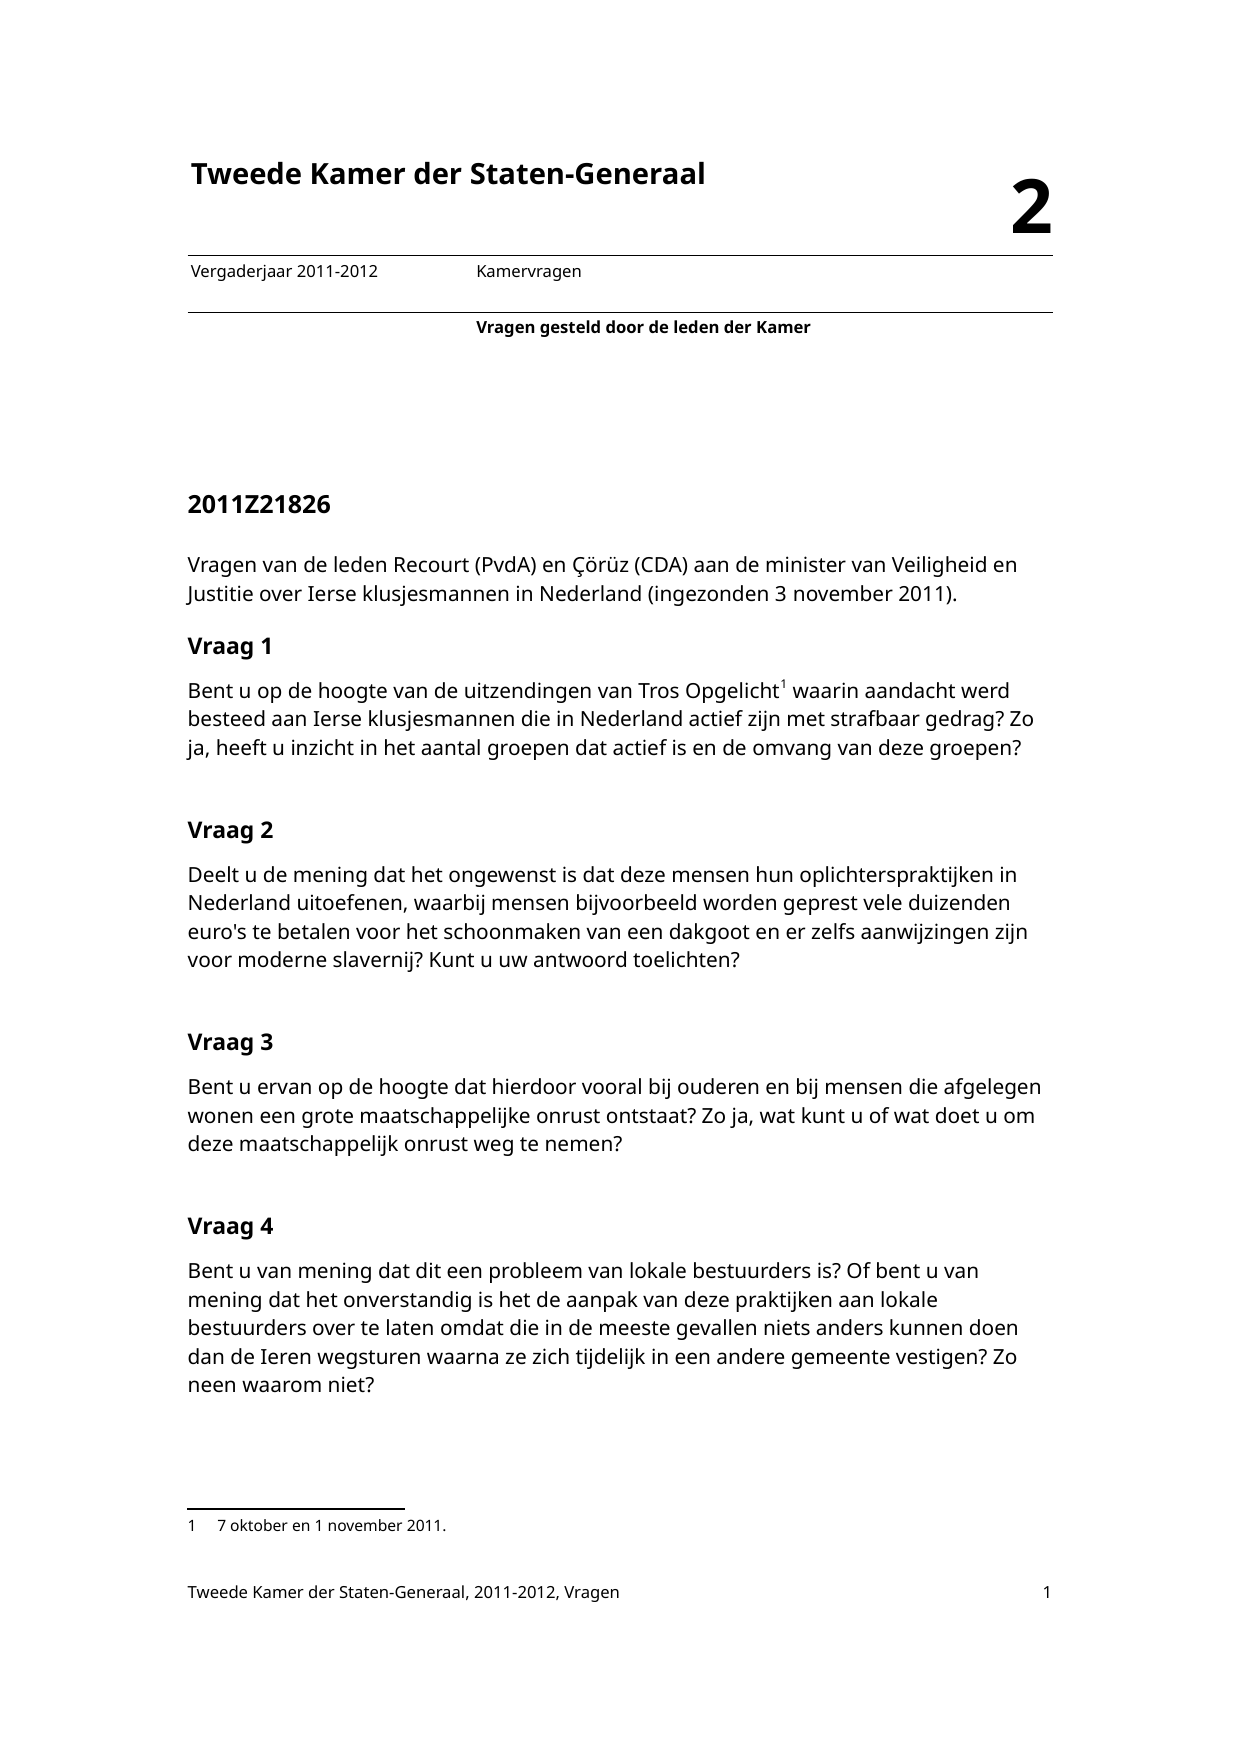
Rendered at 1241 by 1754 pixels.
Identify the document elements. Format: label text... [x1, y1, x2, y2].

table_header Tweede Kamer der Staten-Generaal [188, 150, 879, 255]
text Vragen van de leden Recourt (PvdA) en Çörüz (CDA) aan de minister van Veiligheid en Justitie over Ierse klusjesmannen in Nederland (ingezonden 3 november 2011). [187, 550, 1053, 607]
table_cell Vergaderjaar 2011-2012 [188, 256, 473, 312]
table_cell Kamervragen [473, 256, 1053, 312]
text Bent u op de hoogte van de uitzendingen van Tros Opgelicht waarin aandacht werd besteed aan Ierse klusjesmannen die in Nederland actief zijn met strafbaar gedrag? Zo ja, heeft u inzicht in het aantal groepen dat actief is en de omvang van deze groepen? [187, 676, 1053, 761]
text Bent u ervan op de hoogte dat hierdoor vooral bij ouderen en bij mensen die afgelegen wonen een grote maatschappelijke onrust ontstaat? Zo ja, wat kunt u of wat doet u om deze maatschappelijk onrust weg te nemen? [187, 1072, 1053, 1158]
subtitle Vraag 2 [187, 814, 1053, 845]
text 7 oktober en 1 november 2011. [187, 1508, 1053, 1536]
table_cell Vragen gesteld door de leden der Kamer [473, 313, 1053, 339]
text Deelt u de mening dat het ongewenst is dat deze mensen hun oplichterspraktijken in Nederland uitoefenen, waarbij mensen bijvoorbeeld worden geprest vele duizenden euro's te betalen voor het schoonmaken van een dakgoot en er zelfs aanwijzingen zijn voor moderne slavernij? Kunt u uw antwoord toelichten? [187, 860, 1053, 974]
subtitle Vraag 1 [187, 630, 1053, 661]
subtitle Vraag 4 [187, 1210, 1053, 1242]
text 2011Z21826 [187, 487, 1053, 521]
table_cell [188, 313, 473, 339]
table_header 2 [880, 150, 1053, 255]
text Bent u van mening dat dit een probleem van lokale bestuurders is? Of bent u van mening dat het onverstandig is het de aanpak van deze praktijken aan lokale bestuurders over te laten omdat die in de meeste gevallen niets anders kunnen doen dan de Ieren wegsturen waarna ze zich tijdelijk in een andere gemeente vestigen? Zo neen waarom niet? [187, 1257, 1053, 1399]
subtitle Vraag 3 [187, 1026, 1053, 1057]
